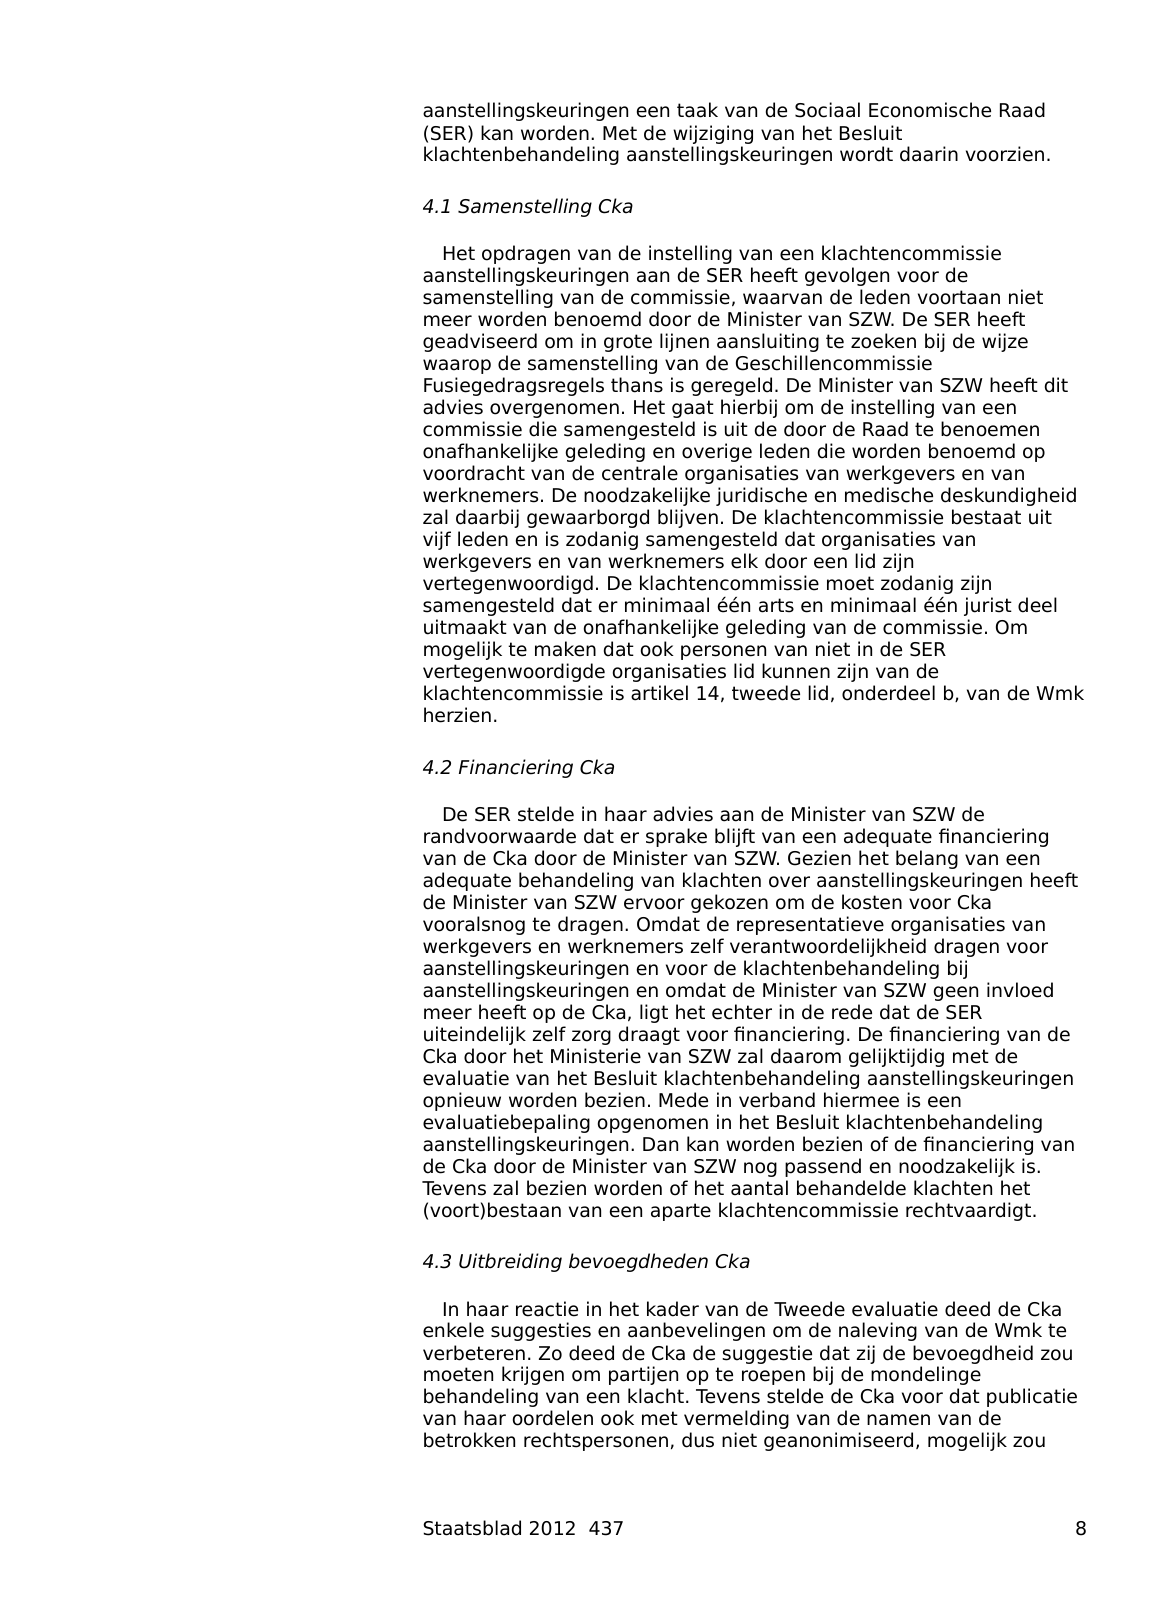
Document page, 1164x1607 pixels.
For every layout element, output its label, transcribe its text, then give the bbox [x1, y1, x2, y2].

text aanstellingskeuringen een taak van de Sociaal Economische Raad (SER) kan worden. Met de wijziging van het Besluit klachtenbehandeling aanstellingskeuringen wordt daarin voorzien. [422, 100, 1087, 166]
text In haar reactie in het kader van de Tweede evaluatie deed de Cka enkele suggesties en aanbevelingen om de naleving van de Wmk te verbeteren. Zo deed de Cka de suggestie dat zij de bevoegdheid zou moeten krijgen om partijen op te roepen bij de mondelinge behandeling van een klacht. Tevens stelde de Cka voor dat publicatie van haar oordelen ook met vermelding van de namen van de betrokken rechtspersonen, dus niet geanonimiseerd, mogelijk zou [422, 1298, 1087, 1452]
subtitle 4.2 Financiering Cka [422, 757, 1087, 779]
text Het opdragen van de instelling van een klachtencommissie aanstellingskeuringen aan de SER heeft gevolgen voor de samenstelling van de commissie, waarvan de leden voortaan niet meer worden benoemd door de Minister van SZW. De SER heeft geadviseerd om in grote lijnen aansluiting te zoeken bij de wijze waarop de samenstelling van de Geschillencommissie Fusiegedragsregels thans is geregeld. De Minister van SZW heeft dit advies overgenomen. Het gaat hierbij om de instelling van een commissie die samengesteld is uit de door de Raad te benoemen onafhankelijke geleding en overige leden die worden benoemd op voordracht van de centrale organisaties van werkgevers en van werknemers. De noodzakelijke juridische en medische deskundigheid zal daarbij gewaarborgd blijven. De klachtencommissie bestaat uit vijf leden en is zodanig samengesteld dat organisaties van werkgevers en van werknemers elk door een lid zijn vertegenwoordigd. De klachtencommissie moet zodanig zijn samengesteld dat er minimaal één arts en minimaal één jurist deel uitmaakt van de onafhankelijke geleding van de commissie. Om mogelijk te maken dat ook personen van niet in de SER vertegenwoordigde organisaties lid kunnen zijn van de klachtencommissie is artikel 14, tweede lid, onderdeel b, van de Wmk herzien. [422, 243, 1087, 727]
subtitle 4.3 Uitbreiding bevoegdheden Cka [422, 1251, 1087, 1273]
text De SER stelde in haar advies aan de Minister van SZW de randvoorwaarde dat er sprake blijft van een adequate financiering van de Cka door de Minister van SZW. Gezien het belang van een adequate behandeling van klachten over aanstellingskeuringen heeft de Minister van SZW ervoor gekozen om de kosten voor Cka vooralsnog te dragen. Omdat de representatieve organisaties van werkgevers en werknemers zelf verantwoordelijkheid dragen voor aanstellingskeuringen en voor de klachtenbehandeling bij aanstellingskeuringen en omdat de Minister van SZW geen invloed meer heeft op de Cka, ligt het echter in de rede dat de SER uiteindelijk zelf zorg draagt voor financiering. De financiering van de Cka door het Ministerie van SZW zal daarom gelijktijdig met de evaluatie van het Besluit klachtenbehandeling aanstellingskeuringen opnieuw worden bezien. Mede in verband hiermee is een evaluatiebepaling opgenomen in het Besluit klachtenbehandeling aanstellingskeuringen. Dan kan worden bezien of de financiering van de Cka door de Minister van SZW nog passend en noodzakelijk is. Tevens zal bezien worden of het aantal behandelde klachten het (voort)bestaan van een aparte klachtencommissie rechtvaardigt. [422, 804, 1087, 1221]
subtitle 4.1 Samenstelling Cka [422, 196, 1087, 218]
